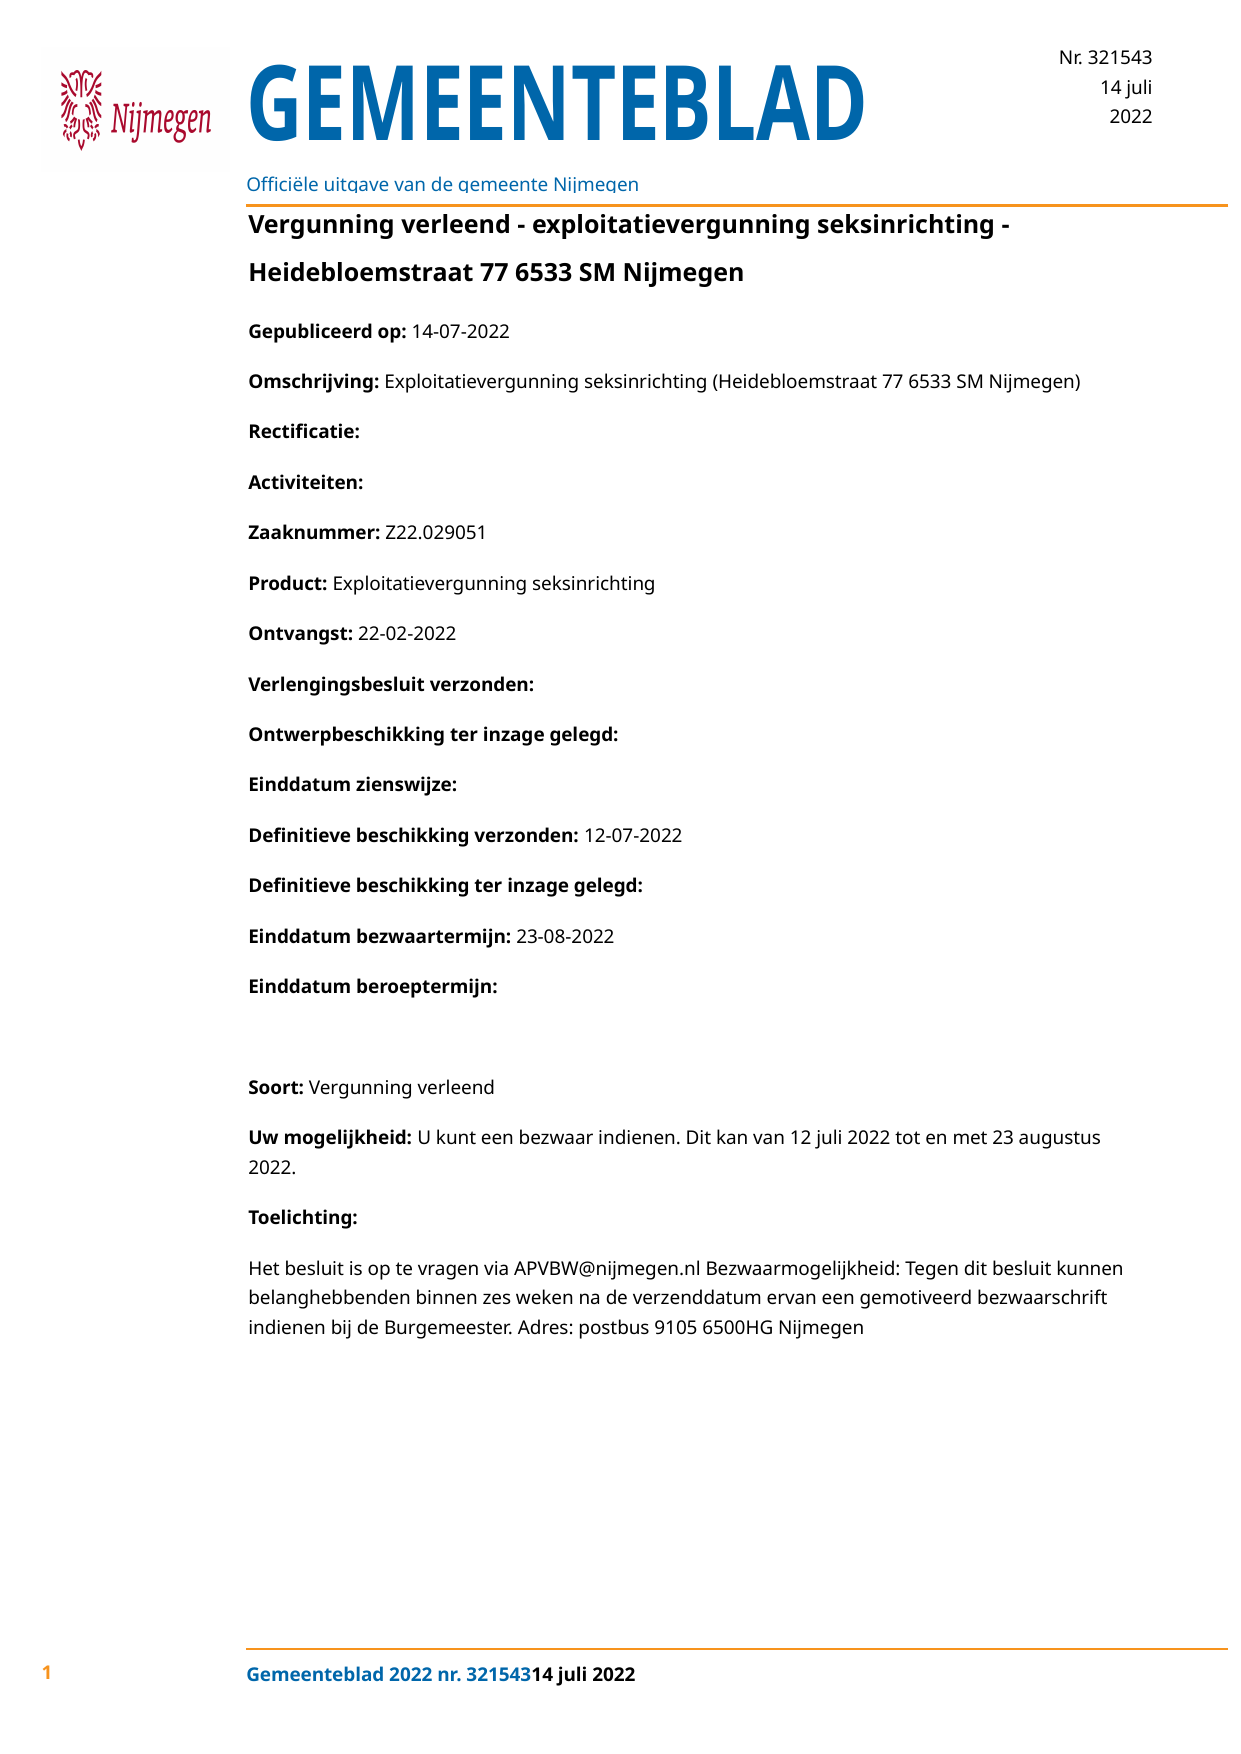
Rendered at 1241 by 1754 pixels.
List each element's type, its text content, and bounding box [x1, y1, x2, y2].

text Toelichting: [248, 1204, 1152, 1230]
text Vergunning verleend - exploitatievergunning seksinrichting - Heidebloemstraat 77 6533 SM Nijmegen [248, 207, 1152, 288]
text Einddatum zienswijze: [248, 772, 1152, 797]
text Het besluit is op te vragen via APVBW@nijmegen.nl Bezwaarmogelijkheid: Tegen dit besluit kunnen belanghebbenden binnen zes weken na de verzenddatum ervan een gemotiveerd bezwaarschrift indienen bij de Burgemeester. Adres: postbus 9105 6500HG Nijmegen [248, 1255, 1152, 1340]
text Definitieve beschikking verzonden: 12-07-2022 [248, 822, 1152, 848]
text Gepubliceerd op: 14-07-2022 [248, 318, 1152, 344]
text Rectificatie: [248, 419, 1152, 444]
text Uw mogelijkheid: U kunt een bezwaar indienen. Dit kan van 12 juli 2022 tot en met 23 augustus 2022. [248, 1124, 1152, 1180]
text Soort: Vergunning verleend [248, 1074, 1152, 1100]
text Zaaknummer: Z22.029051 [248, 519, 1152, 545]
text Einddatum bezwaartermijn: 23-08-2022 [248, 923, 1152, 949]
text Einddatum beroeptermijn: [248, 973, 1152, 999]
text Definitieve beschikking ter inzage gelegd: [248, 872, 1152, 898]
text Activiteiten: [248, 469, 1152, 495]
text Product: Exploitatievergunning seksinrichting [248, 570, 1152, 596]
text Omschrijving: Exploitatievergunning seksinrichting (Heidebloemstraat 77 6533 SM Nijmegen) [248, 368, 1152, 394]
text Verlengingsbesluit verzonden: [248, 671, 1152, 697]
text Ontvangst: 22-02-2022 [248, 620, 1152, 646]
text Ontwerpbeschikking ter inzage gelegd: [248, 721, 1152, 747]
picture [41, 47, 231, 172]
